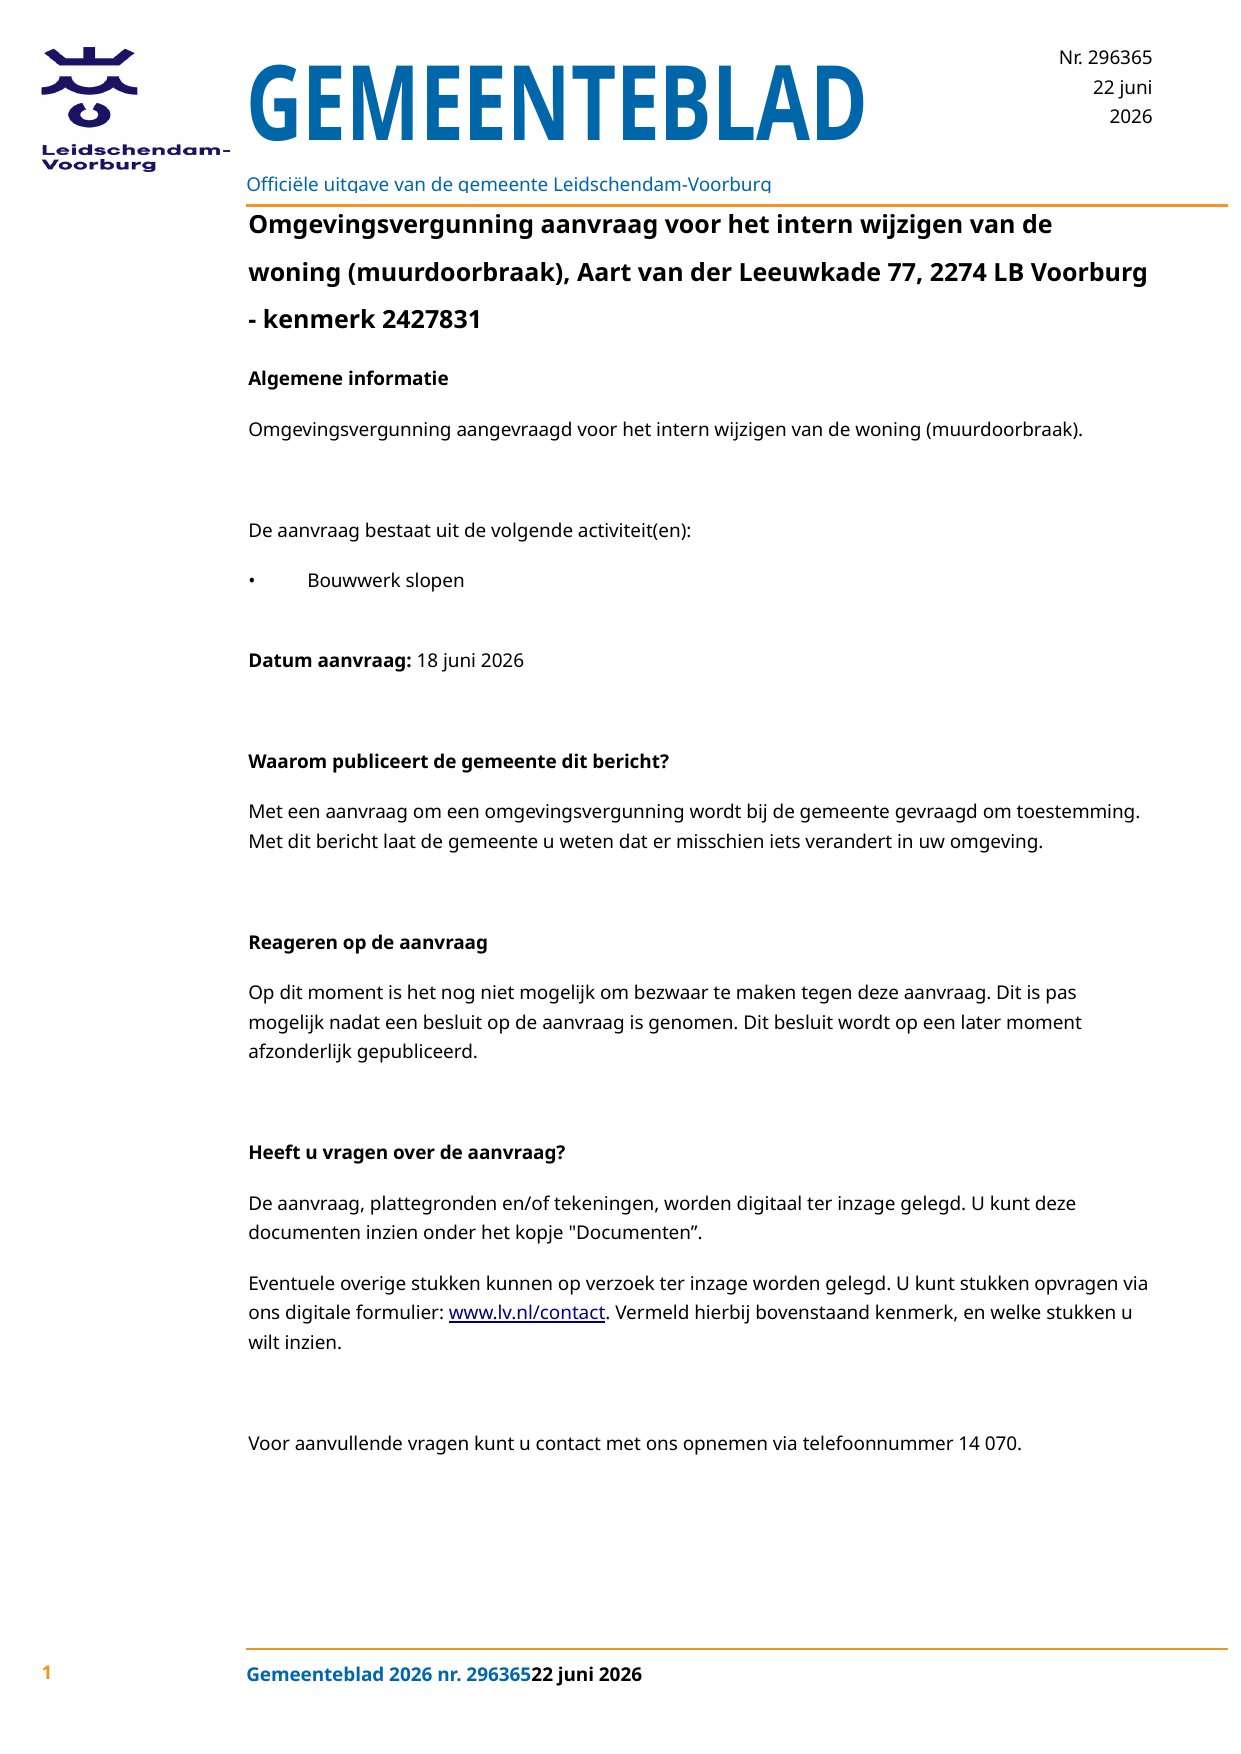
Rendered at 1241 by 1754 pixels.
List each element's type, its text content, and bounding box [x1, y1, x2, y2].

text Omgevingsvergunning aanvraag voor het intern wijzigen van de woning (muurdoorbraak), Aart van der Leeuwkade 77, 2274 LB Voorburg - kenmerk 2427831 [248, 207, 1152, 336]
text Voor aanvullende vragen kunt u contact met ons opnemen via telefoonnummer 14 070. [248, 1430, 1152, 1455]
text Datum aanvraag: 18 juni 2026 [248, 647, 1152, 673]
text Waarom publiceert de gemeente dit bericht? [248, 748, 1152, 774]
picture [41, 47, 231, 172]
text Met een aanvraag om een omgevingsvergunning wordt bij de gemeente gevraagd om toestemming. Met dit bericht laat de gemeente u weten dat er misschien iets verandert in uw omgeving. [248, 798, 1152, 854]
text Algemene informatie [248, 366, 1152, 391]
text Op dit moment is het nog niet mogelijk om bezwaar te maken tegen deze aanvraag. Dit is pas mogelijk nadat een besluit op de aanvraag is genomen. Dit besluit wordt op een later moment afzonderlijk gepubliceerd. [248, 979, 1152, 1064]
text Eventuele overige stukken kunnen op verzoek ter inzage worden gelegd. U kunt stukken opvragen via ons digitale formulier: www.lv.nl/contact. Vermeld hierbij bovenstaand kenmerk, en welke stukken u wilt inzien. [248, 1270, 1152, 1354]
list Bouwwerk slopen [248, 567, 1152, 593]
text Heeft u vragen over de aanvraag? [248, 1139, 1152, 1165]
text Omgevingsvergunning aangevraagd voor het intern wijzigen van de woning (muurdoorbraak). [248, 416, 1152, 442]
text De aanvraag bestaat uit de volgende activiteit(en): [248, 517, 1152, 542]
text De aanvraag, plattegronden en/of tekeningen, worden digitaal ter inzage gelegd. U kunt deze documenten inzien onder het kopje "Documenten”. [248, 1190, 1152, 1245]
text Reageren op de aanvraag [248, 929, 1152, 954]
